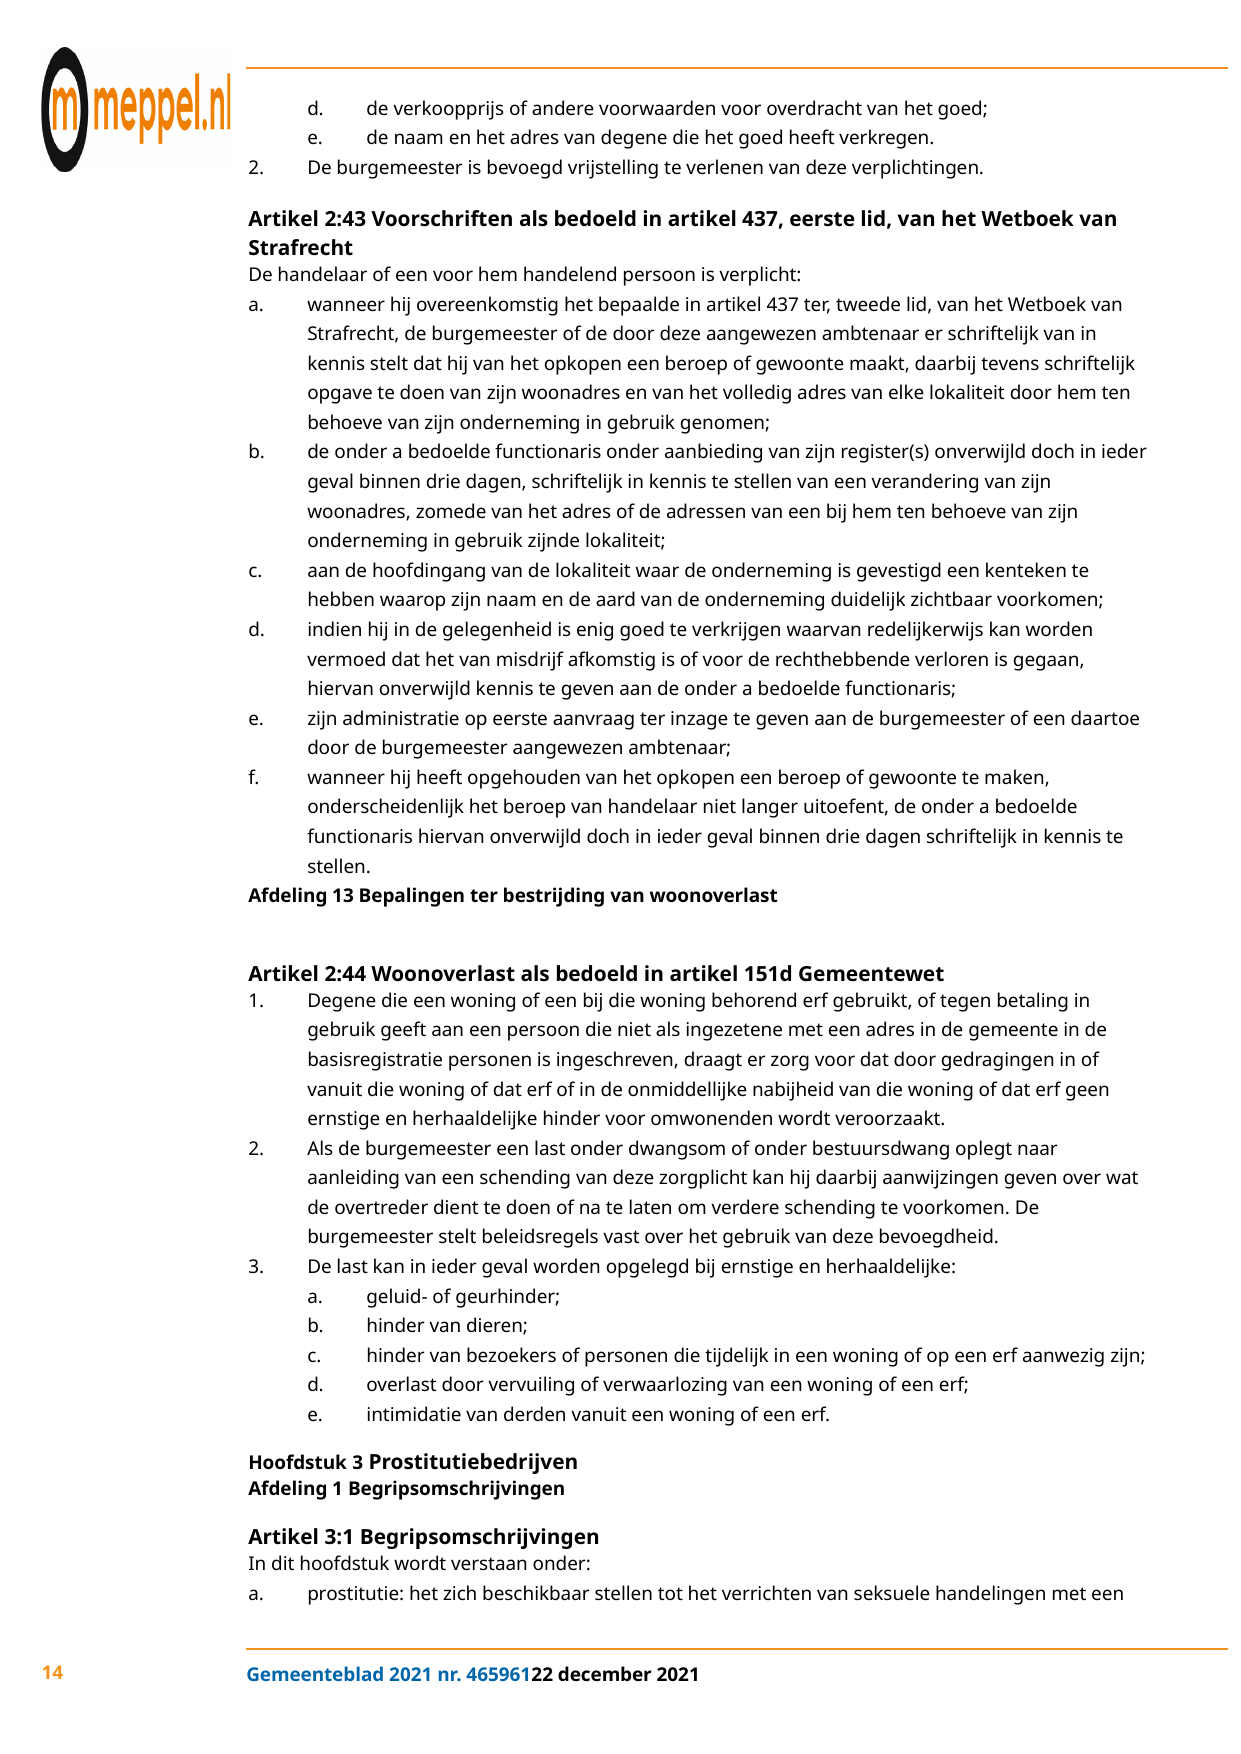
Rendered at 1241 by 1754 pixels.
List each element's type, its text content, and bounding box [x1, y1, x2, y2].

list aan de hoofdingang van de lokaliteit waar de onderneming is gevestigd een kenteken te hebben waarop zijn naam en de aard van de onderneming duidelijk zichtbaar voorkomen; [248, 557, 1152, 612]
text Artikel 2:44 Woonoverlast als bedoeld in artikel 151d Gemeentewet [248, 959, 1152, 987]
list zijn administratie op eerste aanvraag ter inzage te geven aan de burgemeester of een daartoe door de burgemeester aangewezen ambtenaar; [248, 705, 1152, 760]
text Afdeling 1 Begripsomschrijvingen [248, 1475, 1152, 1501]
text Artikel 2:43 Voorschriften als bedoeld in artikel 437, eerste lid, van het Wetboek van Strafrecht [248, 204, 1152, 261]
list De last kan in ieder geval worden opgelegd bij ernstige en herhaaldelijke: [248, 1253, 1152, 1279]
list geluid- of geurhinder; [307, 1283, 1152, 1309]
list indien hij in de gelegenheid is enig goed te verkrijgen waarvan redelijkerwijs kan worden vermoed dat het van misdrijf afkomstig is of voor de rechthebbende verloren is gegaan, hiervan onverwijld kennis te geven aan de onder a bedoelde functionaris; [248, 616, 1152, 701]
list prostitutie: het zich beschikbaar stellen tot het verrichten van seksuele handelingen met een [248, 1580, 1152, 1606]
picture [41, 47, 231, 172]
text Artikel 3:1 Begripsomschrijvingen [248, 1522, 1152, 1550]
list de onder a bedoelde functionaris onder aanbieding van zijn register(s) onverwijld doch in ieder geval binnen drie dagen, schriftelijk in kennis te stellen van een verandering van zijn woonadres, zomede van het adres of de adressen van een bij hem ten behoeve van zijn onderneming in gebruik zijnde lokaliteit; [248, 439, 1152, 553]
list hinder van bezoekers of personen die tijdelijk in een woning of op een erf aanwezig zijn; [307, 1342, 1152, 1368]
text Hoofdstuk 3 Prostitutiebedrijven [248, 1447, 1152, 1475]
text In dit hoofdstuk wordt verstaan onder: [248, 1550, 1152, 1576]
list de verkoopprijs of andere voorwaarden voor overdracht van het goed; [307, 95, 1152, 121]
text Afdeling 13 Bepalingen ter bestrijding van woonoverlast [248, 882, 1152, 908]
list Degene die een woning of een bij die woning behorend erf gebruikt, of tegen betaling in gebruik geeft aan een persoon die niet als ingezetene met een adres in de gemeente in de basisregistratie personen is ingeschreven, draagt er zorg voor dat door gedragingen in of vanuit die woning of dat erf of in de onmiddellijke nabijheid van die woning of dat erf geen ernstige en herhaaldelijke hinder voor omwonenden wordt veroorzaakt. [248, 987, 1152, 1131]
text De handelaar of een voor hem handelend persoon is verplicht: [248, 261, 1152, 287]
list wanneer hij overeenkomstig het bepaalde in artikel 437 ter, tweede lid, van het Wetboek van Strafrecht, de burgemeester of de door deze aangewezen ambtenaar er schriftelijk van in kennis stelt dat hij van het opkopen een beroep of gewoonte maakt, daarbij tevens schriftelijk opgave te doen van zijn woonadres en van het volledig adres van elke lokaliteit door hem ten behoeve van zijn onderneming in gebruik genomen; [248, 291, 1152, 435]
list overlast door vervuiling of verwaarlozing van een woning of een erf; [307, 1372, 1152, 1397]
list intimidatie van derden vanuit een woning of een erf. [307, 1401, 1152, 1427]
list De burgemeester is bevoegd vrijstelling te verlenen van deze verplichtingen. [248, 154, 1152, 180]
list wanneer hij heeft opgehouden van het opkopen een beroep of gewoonte te maken, onderscheidenlijk het beroep van handelaar niet langer uitoefent, de onder a bedoelde functionaris hiervan onverwijld doch in ieder geval binnen drie dagen schriftelijk in kennis te stellen. [248, 764, 1152, 879]
list Als de burgemeester een last onder dwangsom of onder bestuursdwang oplegt naar aanleiding van een schending van deze zorgplicht kan hij daarbij aanwijzingen geven over wat de overtreder dient te doen of na te laten om verdere schending te voorkomen. De burgemeester stelt beleidsregels vast over het gebruik van deze bevoegdheid. [248, 1135, 1152, 1249]
list hinder van dieren; [307, 1312, 1152, 1338]
list de naam en het adres van degene die het goed heeft verkregen. [307, 124, 1152, 150]
